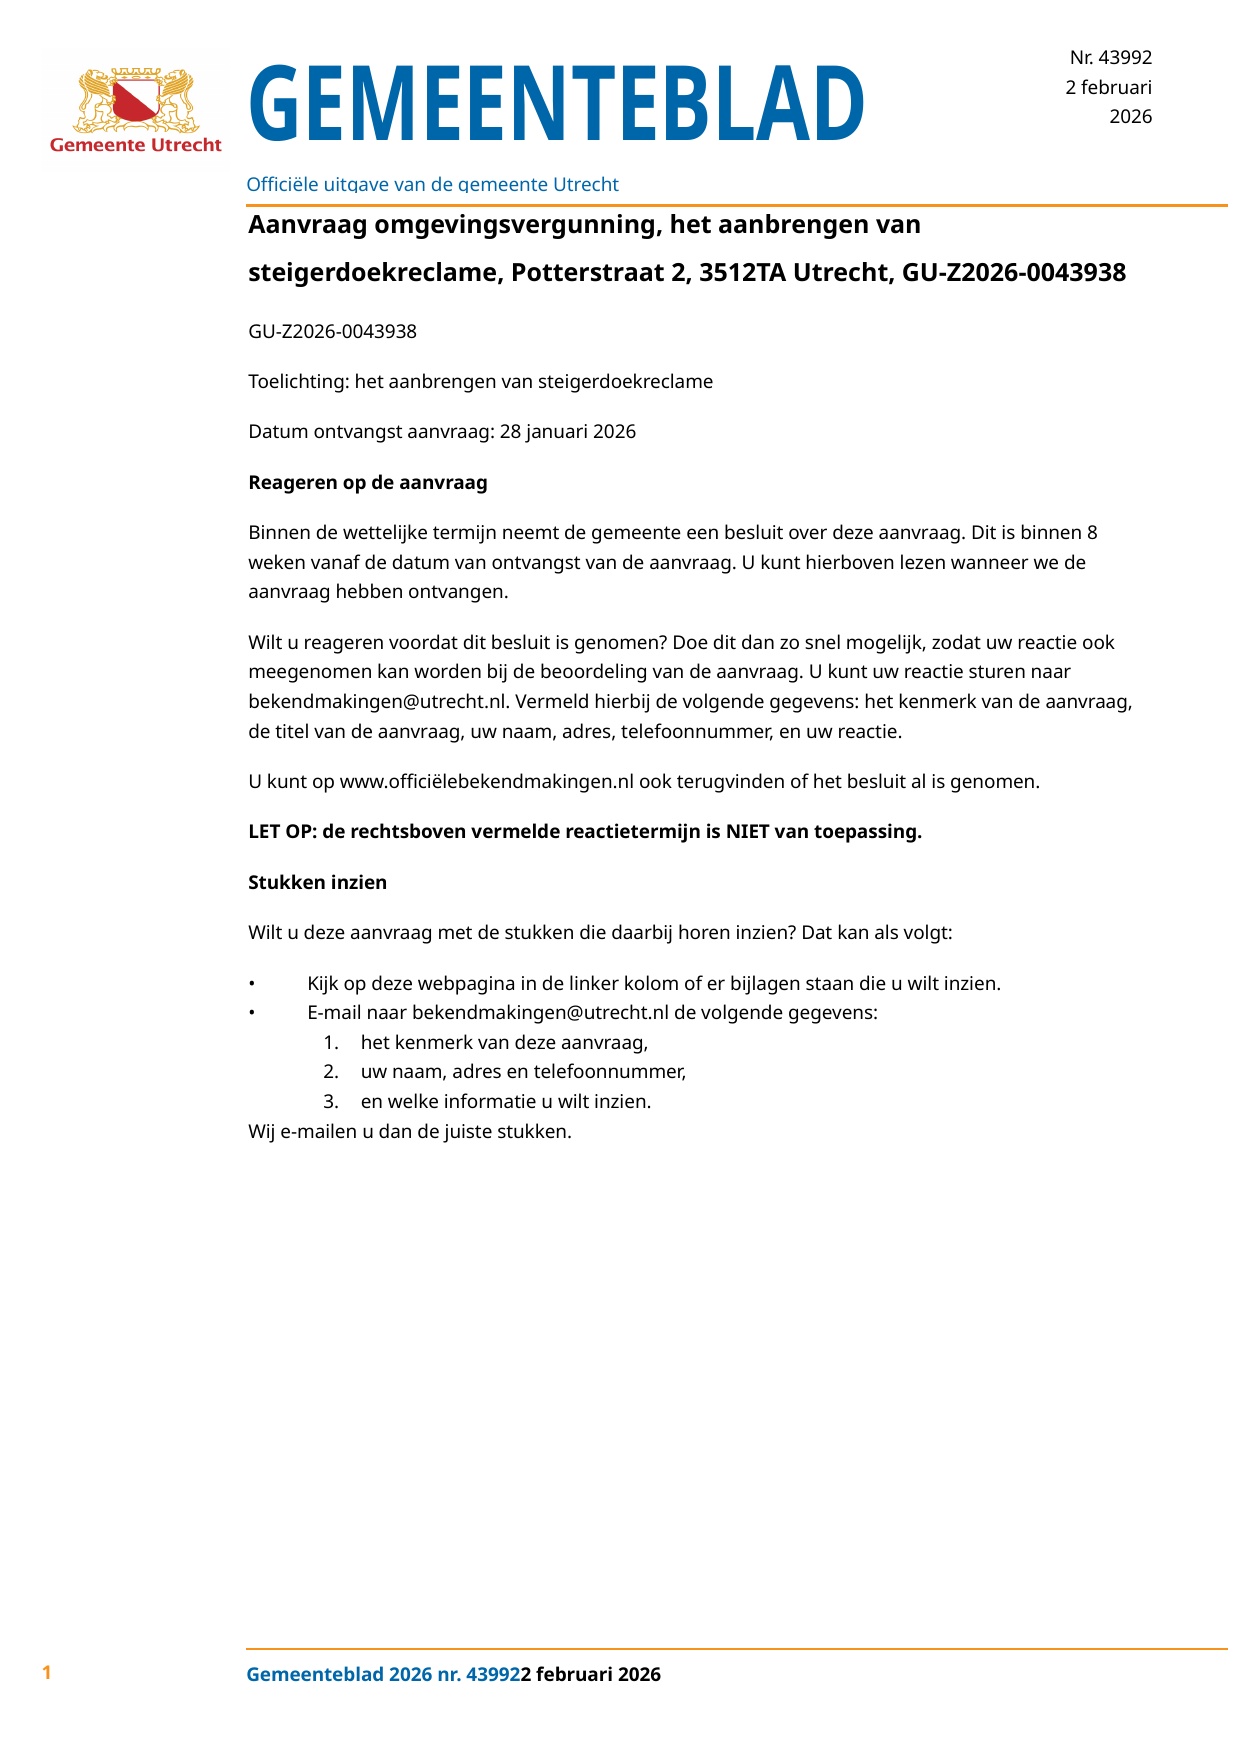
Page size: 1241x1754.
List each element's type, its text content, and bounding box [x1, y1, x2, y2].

text Reageren op de aanvraag [248, 469, 1152, 495]
picture [41, 47, 231, 172]
text Stukken inzien [248, 869, 1152, 895]
text Aanvraag omgevingsvergunning, het aanbrengen van steigerdoekreclame, Potterstraat 2, 3512TA Utrecht, GU-Z2026-0043938 [248, 207, 1152, 288]
text Toelichting: het aanbrengen van steigerdoekreclame [248, 368, 1152, 394]
text U kunt op www.officiëlebekendmakingen.nl ook terugvinden of het besluit al is genomen. [248, 768, 1152, 794]
text Wilt u deze aanvraag met de stukken die daarbij horen inzien? Dat kan als volgt: [248, 919, 1152, 945]
list het kenmerk van deze aanvraag, [323, 1029, 1152, 1055]
list en welke informatie u wilt inzien. [323, 1088, 1152, 1114]
text Binnen de wettelijke termijn neemt de gemeente een besluit over deze aanvraag. Dit is binnen 8 weken vanaf de datum van ontvangst van de aanvraag. U kunt hierboven lezen wanneer we de aanvraag hebben ontvangen. [248, 519, 1152, 604]
text Wilt u reageren voordat dit besluit is genomen? Doe dit dan zo snel mogelijk, zodat uw reactie ook meegenomen kan worden bij de beoordeling van de aanvraag. U kunt uw reactie sturen naar bekendmakingen@utrecht.nl. Vermeld hierbij de volgende gegevens: het kenmerk van de aanvraag, de titel van de aanvraag, uw naam, adres, telefoonnummer, en uw reactie. [248, 629, 1152, 744]
list uw naam, adres en telefoonnummer, [323, 1059, 1152, 1084]
text LET OP: de rechtsboven vermelde reactietermijn is NIET van toepassing. [248, 819, 1152, 844]
list E-mail naar bekendmakingen@utrecht.nl de volgende gegevens: [248, 999, 1152, 1025]
text Datum ontvangst aanvraag: 28 januari 2026 [248, 419, 1152, 444]
text Wij e-mailen u dan de juiste stukken. [248, 1118, 1152, 1144]
text GU-Z2026-0043938 [248, 318, 1152, 344]
list Kijk op deze webpagina in de linker kolom of er bijlagen staan die u wilt inzien. [248, 970, 1152, 996]
